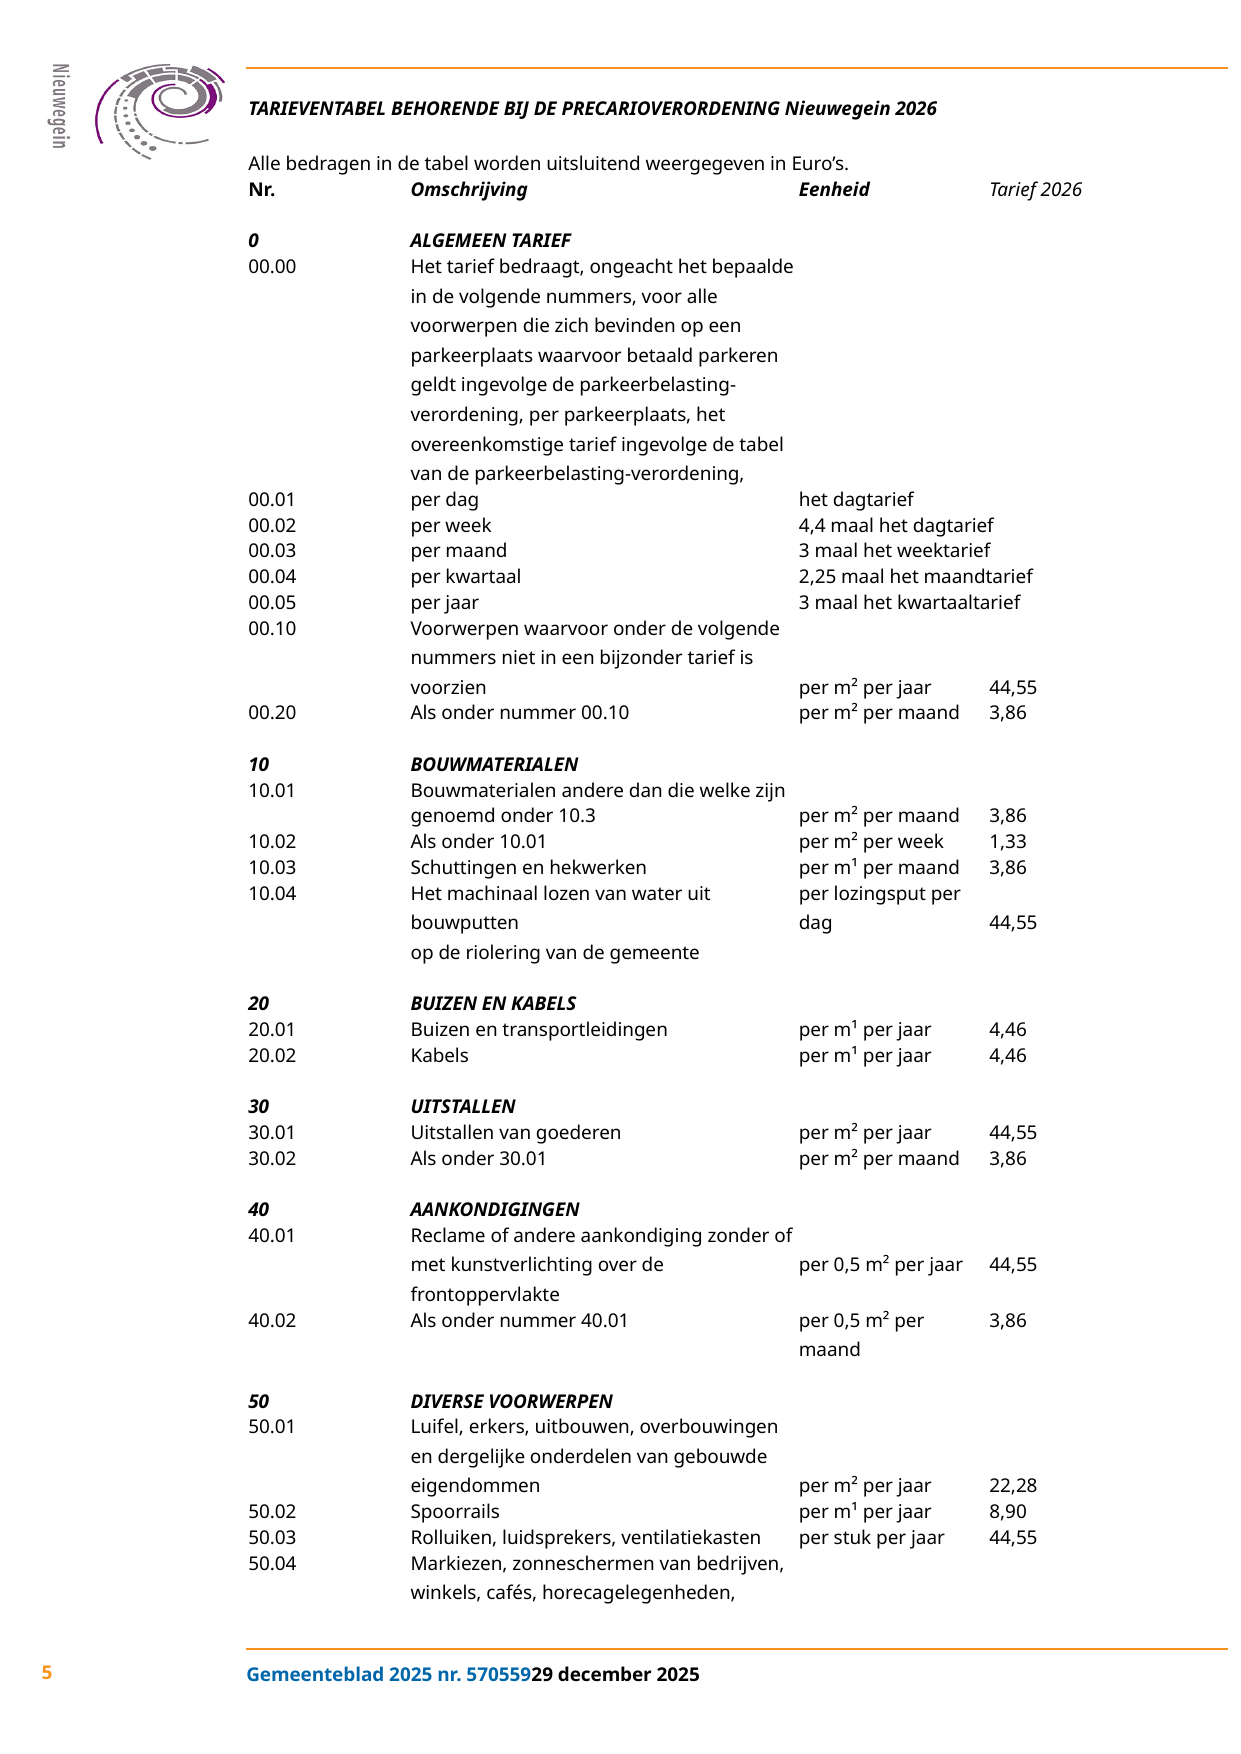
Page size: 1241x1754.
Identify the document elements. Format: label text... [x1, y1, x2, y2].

table_cell 44,55 [989, 615, 1152, 699]
table_cell [248, 965, 410, 990]
table_cell Als onder nummer 00.10 [410, 700, 799, 725]
table_cell Voorwerpen waarvoor onder de volgende nummers niet in een bijzonder tarief is voorzien [410, 615, 799, 699]
table_cell Bouwmaterialen andere dan die welke zijn [410, 777, 799, 802]
table_cell per m¹ per maand [799, 854, 989, 880]
table_cell [799, 228, 989, 253]
table_cell per week [410, 512, 799, 537]
table_cell Buizen en transportleidingen [410, 1016, 799, 1042]
table_cell 40.01 [248, 1222, 410, 1307]
table_cell 10.02 [248, 828, 410, 854]
table_cell 50.03 [248, 1524, 410, 1550]
table_cell 00.05 [248, 589, 410, 615]
table_cell per m² per jaar [799, 1414, 989, 1498]
table_cell [989, 1068, 1152, 1093]
table_cell 00.02 [248, 512, 410, 537]
table_cell 50.04 [248, 1550, 410, 1605]
table_cell 44,55 [989, 1222, 1152, 1307]
table_cell [989, 1093, 1152, 1119]
table_cell [799, 990, 989, 1016]
table_cell 44,55 [989, 1119, 1152, 1145]
table_cell [989, 202, 1152, 227]
table_cell [799, 777, 989, 802]
table_cell 10.04 [248, 880, 410, 964]
table_cell UITSTALLEN [410, 1093, 799, 1119]
table_cell [989, 1196, 1152, 1222]
table_cell 3,86 [989, 803, 1152, 828]
table_cell per m² per week [799, 828, 989, 854]
table_cell ALGEMEEN TARIEF [410, 228, 799, 253]
table_cell per stuk per jaar [799, 1524, 989, 1550]
table_cell 10.03 [248, 854, 410, 880]
table_cell 8,90 [989, 1499, 1152, 1524]
table_cell Het machinaal lozen van water uit bouwputten op de riolering van de gemeente [410, 880, 799, 964]
table_cell 40.02 [248, 1307, 410, 1362]
table_cell per lozingsput per dag [799, 880, 989, 964]
table_cell [989, 751, 1152, 777]
table_cell [799, 1362, 989, 1388]
table_cell per dag [410, 486, 799, 512]
table_cell [989, 777, 1152, 802]
table_cell [989, 990, 1152, 1016]
table_cell 1,33 [989, 828, 1152, 854]
table_cell [989, 1170, 1152, 1196]
table_cell per m¹ per jaar [799, 1016, 989, 1042]
table_cell [799, 253, 989, 486]
table_cell 30 [248, 1093, 410, 1119]
table_cell [989, 228, 1152, 253]
table_cell AANKONDIGINGEN [410, 1196, 799, 1222]
table_cell het dagtarief [799, 486, 1152, 512]
table_cell 50.02 [248, 1499, 410, 1524]
table_cell per m² per maand [799, 1145, 989, 1170]
table_cell 3 maal het kwartaaltarief [799, 589, 1152, 615]
table_cell BUIZEN EN KABELS [410, 990, 799, 1016]
table_cell per m² per jaar [799, 1119, 989, 1145]
table_cell Als onder nummer 40.01 [410, 1307, 799, 1362]
table_cell 00.03 [248, 538, 410, 563]
table_cell per m² per maand [799, 700, 989, 725]
table_cell [410, 1068, 799, 1093]
table_cell Omschrijving [410, 176, 799, 202]
table_cell 4,4 maal het dagtarief [799, 512, 1152, 537]
table_cell Uitstallen van goederen [410, 1119, 799, 1145]
table_cell Markiezen, zonneschermen van bedrijven, winkels, cafés, horecagelegenheden, [410, 1550, 799, 1605]
table_cell [248, 1362, 410, 1388]
table_cell Het tarief bedraagt, ongeacht het bepaalde in de volgende nummers, voor alle voorwerpen die zich bevinden op een parkeerplaats waarvoor betaald parkeren geldt ingevolge de parkeerbelasting- verordening, per parkeerplaats, het overeenkomstige tarief ingevolge de tabel van de parkeerbelasting-verordening, [410, 253, 799, 486]
table_cell [410, 965, 799, 990]
table_cell Tarief 2026 [989, 176, 1152, 202]
table_cell [799, 1170, 989, 1196]
table_header Alle bedragen in de tabel worden uitsluitend weergegeven in Euro’s. [248, 150, 1152, 176]
table_cell [799, 1550, 989, 1605]
table_cell [799, 1068, 989, 1093]
table_cell 22,28 [989, 1414, 1152, 1498]
table_cell [989, 1388, 1152, 1413]
table_cell 20 [248, 990, 410, 1016]
picture [41, 47, 231, 172]
table_cell [989, 1550, 1152, 1605]
table_cell per 0,5 m² per jaar [799, 1222, 989, 1307]
table_cell BOUWMATERIALEN [410, 751, 799, 777]
table_cell 00.10 [248, 615, 410, 699]
table_cell 2,25 maal het maandtarief [799, 563, 1152, 589]
table_cell Als onder 10.01 [410, 828, 799, 854]
table_cell [799, 1196, 989, 1222]
table_cell [410, 725, 799, 751]
table_cell 30.01 [248, 1119, 410, 1145]
table_cell [799, 1093, 989, 1119]
table_cell 4,46 [989, 1016, 1152, 1042]
table_cell Reclame of andere aankondiging zonder of met kunstverlichting over de frontoppervlakte [410, 1222, 799, 1307]
table_cell 20.01 [248, 1016, 410, 1042]
table_cell 30.02 [248, 1145, 410, 1170]
table_cell [410, 1170, 799, 1196]
table_cell 3,86 [989, 1307, 1152, 1362]
table_cell 44,55 [989, 880, 1152, 964]
table_cell Rolluiken, luidsprekers, ventilatiekasten [410, 1524, 799, 1550]
table_cell [248, 202, 410, 227]
table_cell [799, 1388, 989, 1413]
table_cell per m² per jaar [799, 615, 989, 699]
table_cell per jaar [410, 589, 799, 615]
table_cell 3,86 [989, 854, 1152, 880]
table_cell per kwartaal [410, 563, 799, 589]
table_cell Schuttingen en hekwerken [410, 854, 799, 880]
table_cell [989, 1362, 1152, 1388]
table_cell [410, 1362, 799, 1388]
table_cell per maand [410, 538, 799, 563]
table_cell Spoorrails [410, 1499, 799, 1524]
table_cell 10 [248, 751, 410, 777]
table_cell 20.02 [248, 1042, 410, 1067]
table_cell Luifel, erkers, uitbouwen, overbouwingen en dergelijke onderdelen van gebouwde eigendommen [410, 1414, 799, 1498]
table_cell [989, 965, 1152, 990]
table_cell 3,86 [989, 700, 1152, 725]
table_cell [248, 1068, 410, 1093]
table_cell 44,55 [989, 1524, 1152, 1550]
table_cell per m¹ per jaar [799, 1042, 989, 1067]
table_cell [248, 803, 410, 828]
table_cell Kabels [410, 1042, 799, 1067]
table_cell [410, 202, 799, 227]
table_cell [799, 725, 989, 751]
table_cell 50 [248, 1388, 410, 1413]
table_cell [248, 725, 410, 751]
table_cell [989, 253, 1152, 486]
text TARIEVENTABEL BEHORENDE BIJ DE PRECARIOVERORDENING Nieuwegein 2026 [248, 95, 1152, 121]
table_cell per m¹ per jaar [799, 1499, 989, 1524]
table_cell 0 [248, 228, 410, 253]
table_cell 3,86 [989, 1145, 1152, 1170]
table_cell Eenheid [799, 176, 989, 202]
table_cell per 0,5 m² per maand [799, 1307, 989, 1362]
table_cell 50.01 [248, 1414, 410, 1498]
table_cell 3 maal het weektarief [799, 538, 1152, 563]
table_cell 40 [248, 1196, 410, 1222]
table_cell Als onder 30.01 [410, 1145, 799, 1170]
table_cell [248, 1170, 410, 1196]
table_cell DIVERSE VOORWERPEN [410, 1388, 799, 1413]
table_cell 00.04 [248, 563, 410, 589]
table_cell Nr. [248, 176, 410, 202]
table_cell 00.00 [248, 253, 410, 486]
table_cell [799, 202, 989, 227]
table_cell 10.01 [248, 777, 410, 802]
table_cell [799, 965, 989, 990]
table_cell 4,46 [989, 1042, 1152, 1067]
table_cell 00.01 [248, 486, 410, 512]
table_cell 00.20 [248, 700, 410, 725]
table_cell [989, 725, 1152, 751]
table_cell genoemd onder 10.3 [410, 803, 799, 828]
table_cell per m² per maand [799, 803, 989, 828]
table_cell [799, 751, 989, 777]
